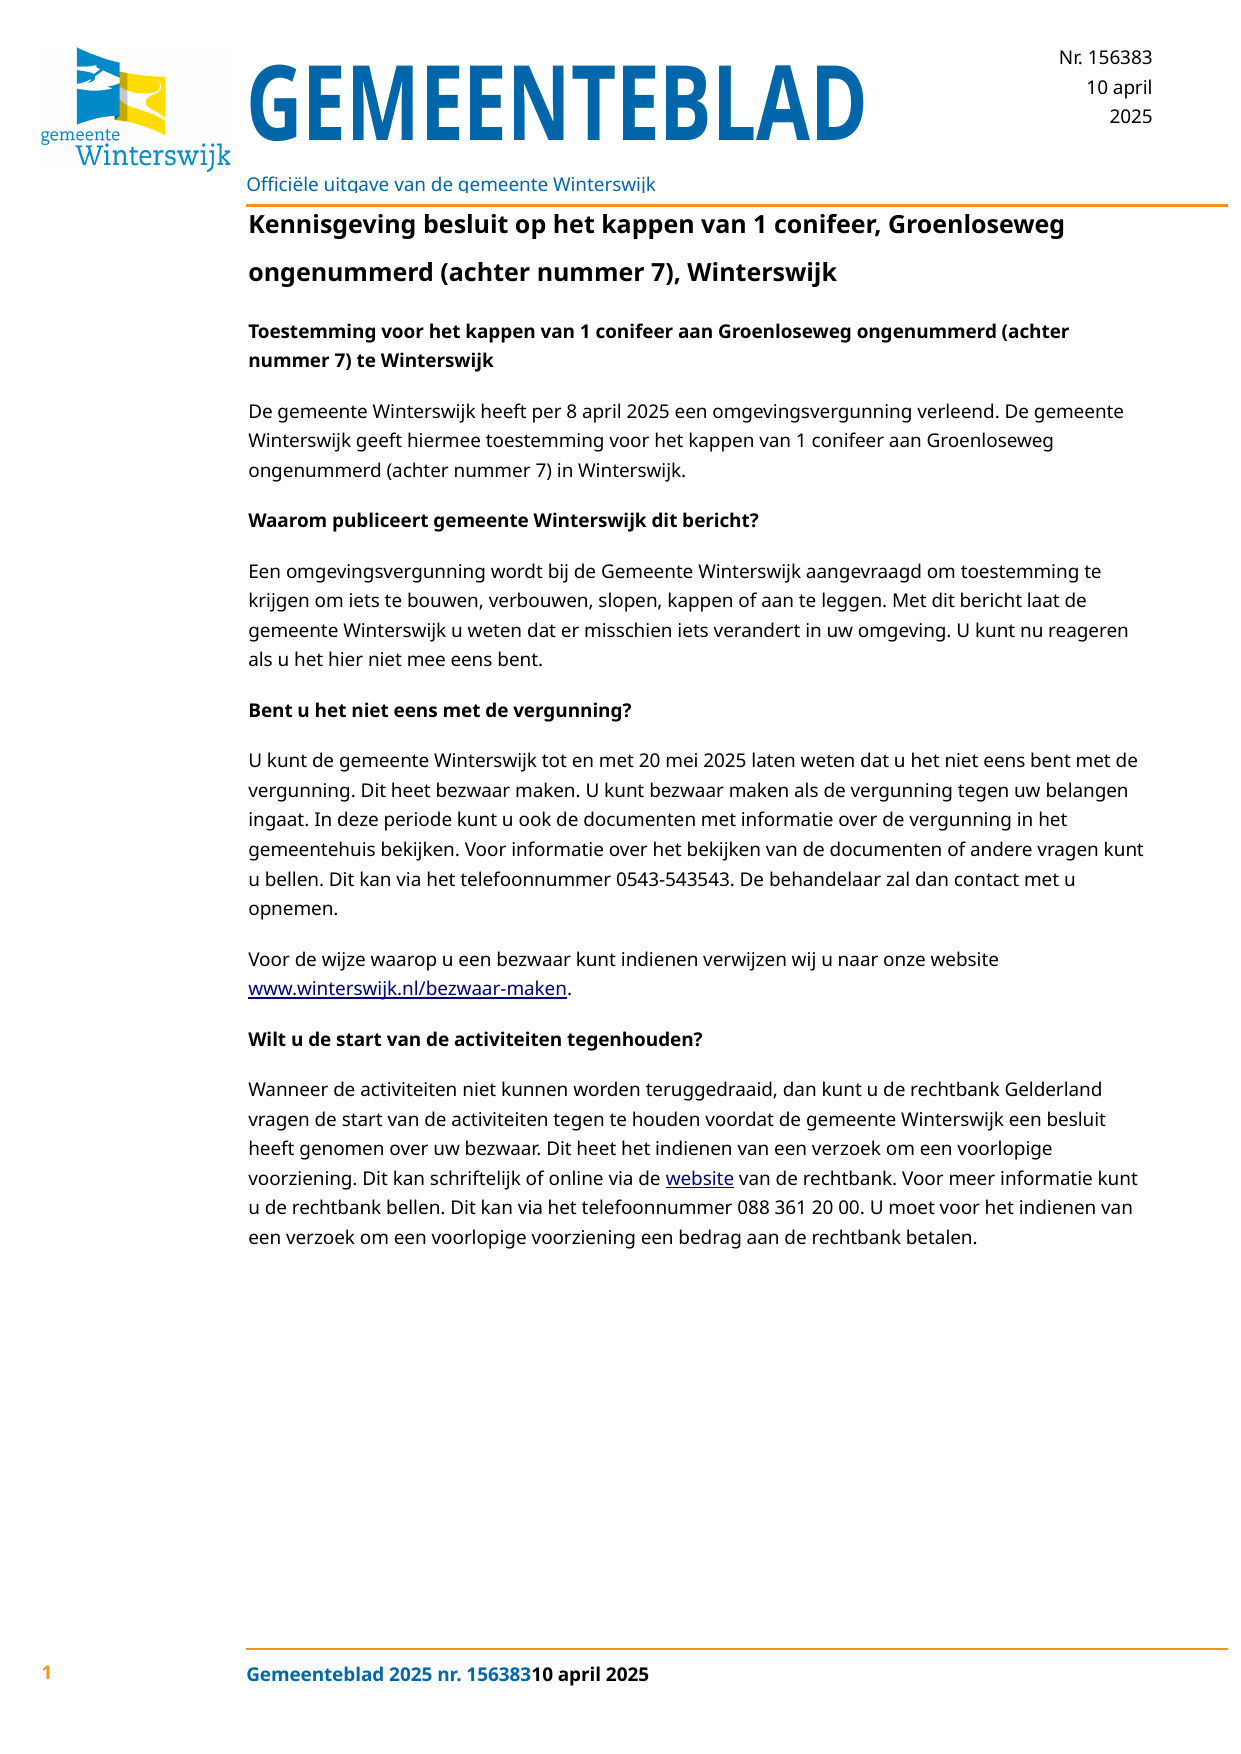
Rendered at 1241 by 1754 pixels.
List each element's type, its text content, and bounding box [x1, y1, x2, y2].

text Voor de wijze waarop u een bezwaar kunt indienen verwijzen wij u naar onze website www.winterswijk.nl/bezwaar-maken. [248, 946, 1152, 1001]
text Een omgevingsvergunning wordt bij de Gemeente Winterswijk aangevraagd om toestemming te krijgen om iets te bouwen, verbouwen, slopen, kappen of aan te leggen. Met dit bericht laat de gemeente Winterswijk u weten dat er misschien iets verandert in uw omgeving. U kunt nu reageren als u het hier niet mee eens bent. [248, 558, 1152, 672]
text Kennisgeving besluit op het kappen van 1 conifeer, Groenloseweg ongenummerd (achter nummer 7), Winterswijk [248, 207, 1152, 288]
text Waarom publiceert gemeente Winterswijk dit bericht? [248, 507, 1152, 533]
text Bent u het niet eens met de vergunning? [248, 697, 1152, 723]
picture [41, 47, 231, 172]
text De gemeente Winterswijk heeft per 8 april 2025 een omgevingsvergunning verleend. De gemeente Winterswijk geeft hiermee toestemming voor het kappen van 1 conifeer aan Groenloseweg ongenummerd (achter nummer 7) in Winterswijk. [248, 398, 1152, 483]
text Toestemming voor het kappen van 1 conifeer aan Groenloseweg ongenummerd (achter nummer 7) te Winterswijk [248, 318, 1152, 373]
picture [225, 153, 231, 162]
text U kunt de gemeente Winterswijk tot en met 20 mei 2025 laten weten dat u het niet eens bent met de vergunning. Dit heet bezwaar maken. U kunt bezwaar maken als de vergunning tegen uw belangen ingaat. In deze periode kunt u ook de documenten met informatie over de vergunning in het gemeentehuis bekijken. Voor informatie over het bekijken van de documenten of andere vragen kunt u bellen. Dit kan via het telefoonnummer 0543-543543. De behandelaar zal dan contact met u opnemen. [248, 747, 1152, 921]
text Wanneer de activiteiten niet kunnen worden teruggedraaid, dan kunt u de rechtbank Gelderland vragen de start van de activiteiten tegen te houden voordat de gemeente Winterswijk een besluit heeft genomen over uw bezwaar. Dit heet het indienen van een verzoek om een voorlopige voorziening. Dit kan schriftelijk of online via de website van de rechtbank. Voor meer informatie kunt u de rechtbank bellen. Dit kan via het telefoonnummer 088 361 20 00. U moet voor het indienen van een verzoek om een voorlopige voorziening een bedrag aan de rechtbank betalen. [248, 1076, 1152, 1250]
text Wilt u de start van de activiteiten tegenhouden? [248, 1026, 1152, 1052]
